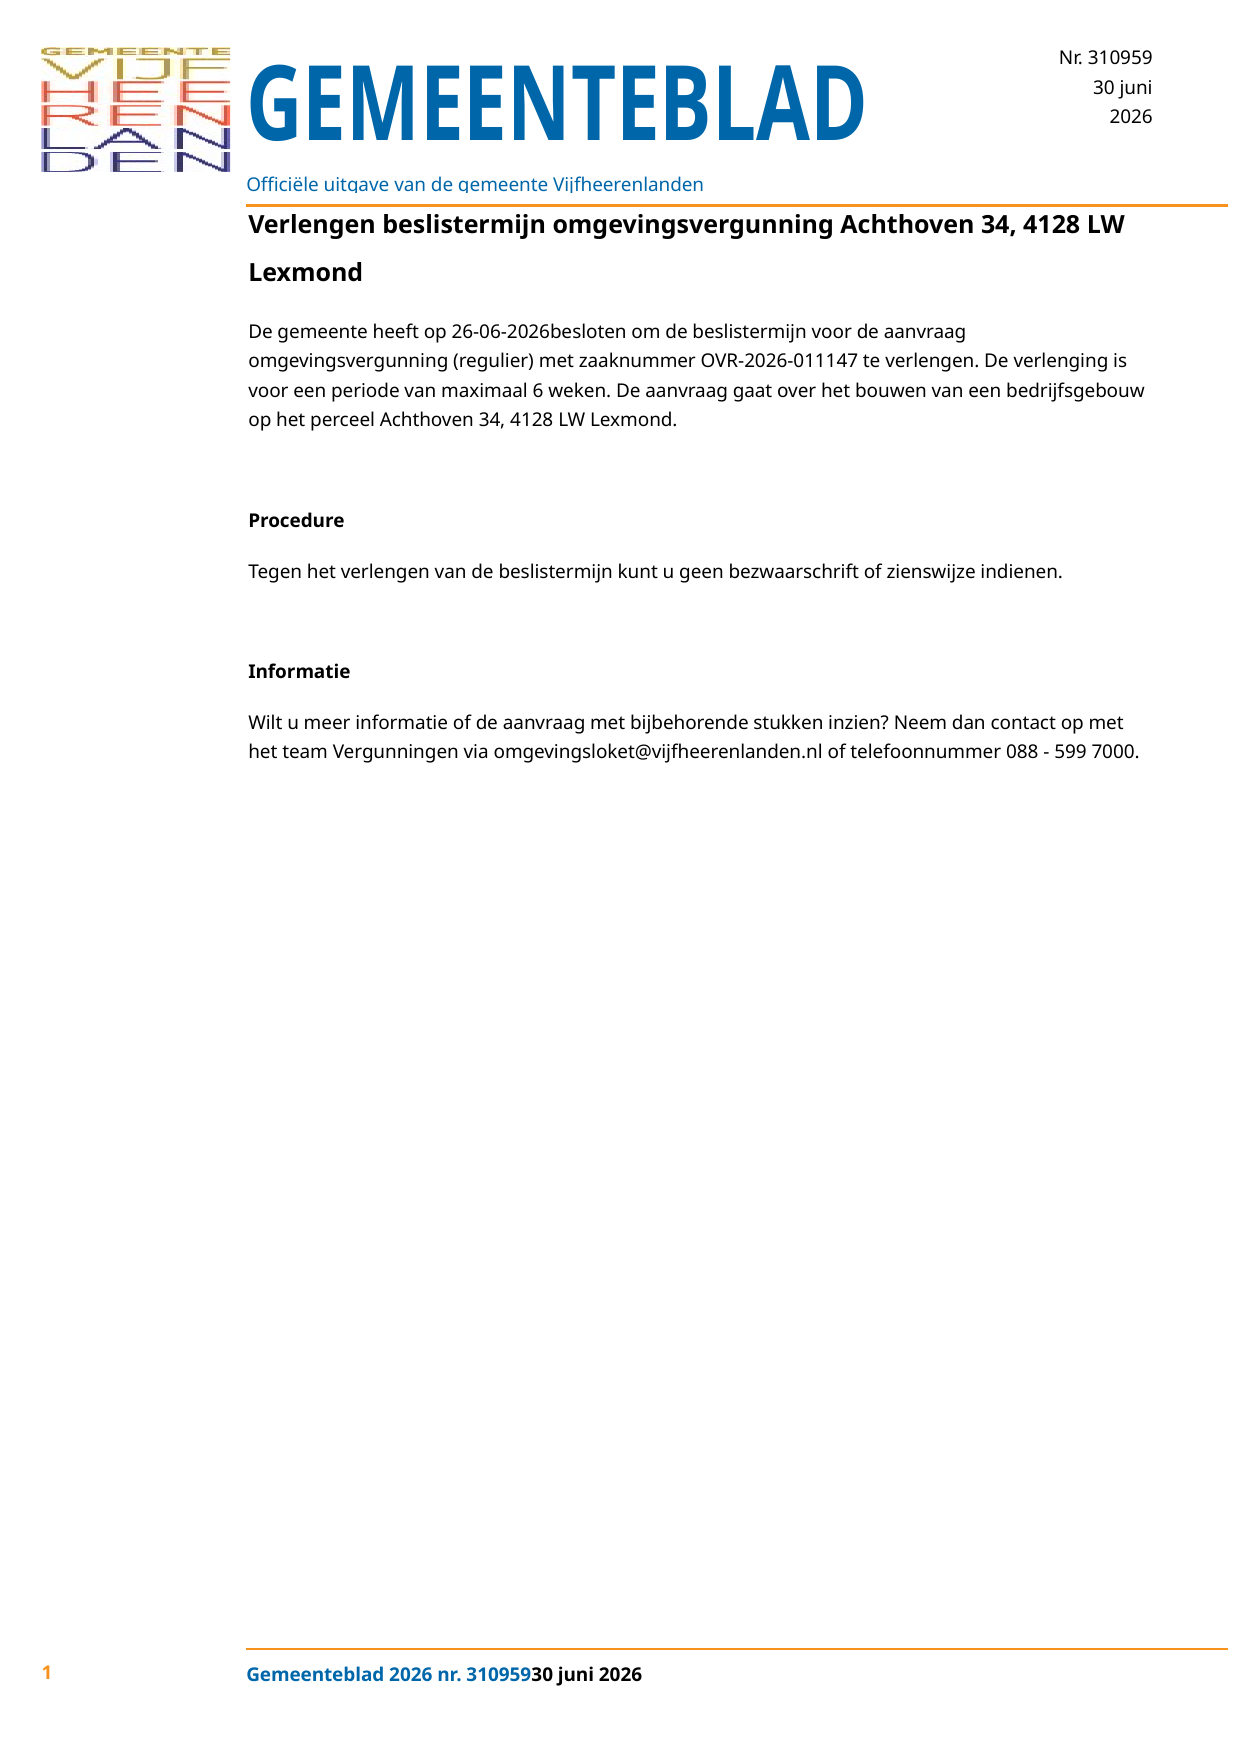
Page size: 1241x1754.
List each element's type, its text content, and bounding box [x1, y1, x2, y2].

text Informatie [248, 659, 1152, 684]
text Tegen het verlengen van de beslistermijn kunt u geen bezwaarschrift of zienswijze indienen. [248, 558, 1152, 584]
text Verlengen beslistermijn omgevingsvergunning Achthoven 34, 4128 LW Lexmond [248, 207, 1152, 288]
text Procedure [248, 507, 1152, 533]
text Wilt u meer informatie of de aanvraag met bijbehorende stukken inzien? Neem dan contact op met het team Vergunningen via omgevingsloket@vijfheerenlanden.nl of telefoonnummer 088 - 599 7000. [248, 709, 1152, 764]
text De gemeente heeft op 26-06-2026besloten om de beslistermijn voor de aanvraag omgevingsvergunning (regulier) met zaaknummer OVR-2026-011147 te verlengen. De verlenging is voor een periode van maximaal 6 weken. De aanvraag gaat over het bouwen van een bedrijfsgebouw op het perceel Achthoven 34, 4128 LW Lexmond. [248, 318, 1152, 432]
picture [41, 47, 231, 172]
